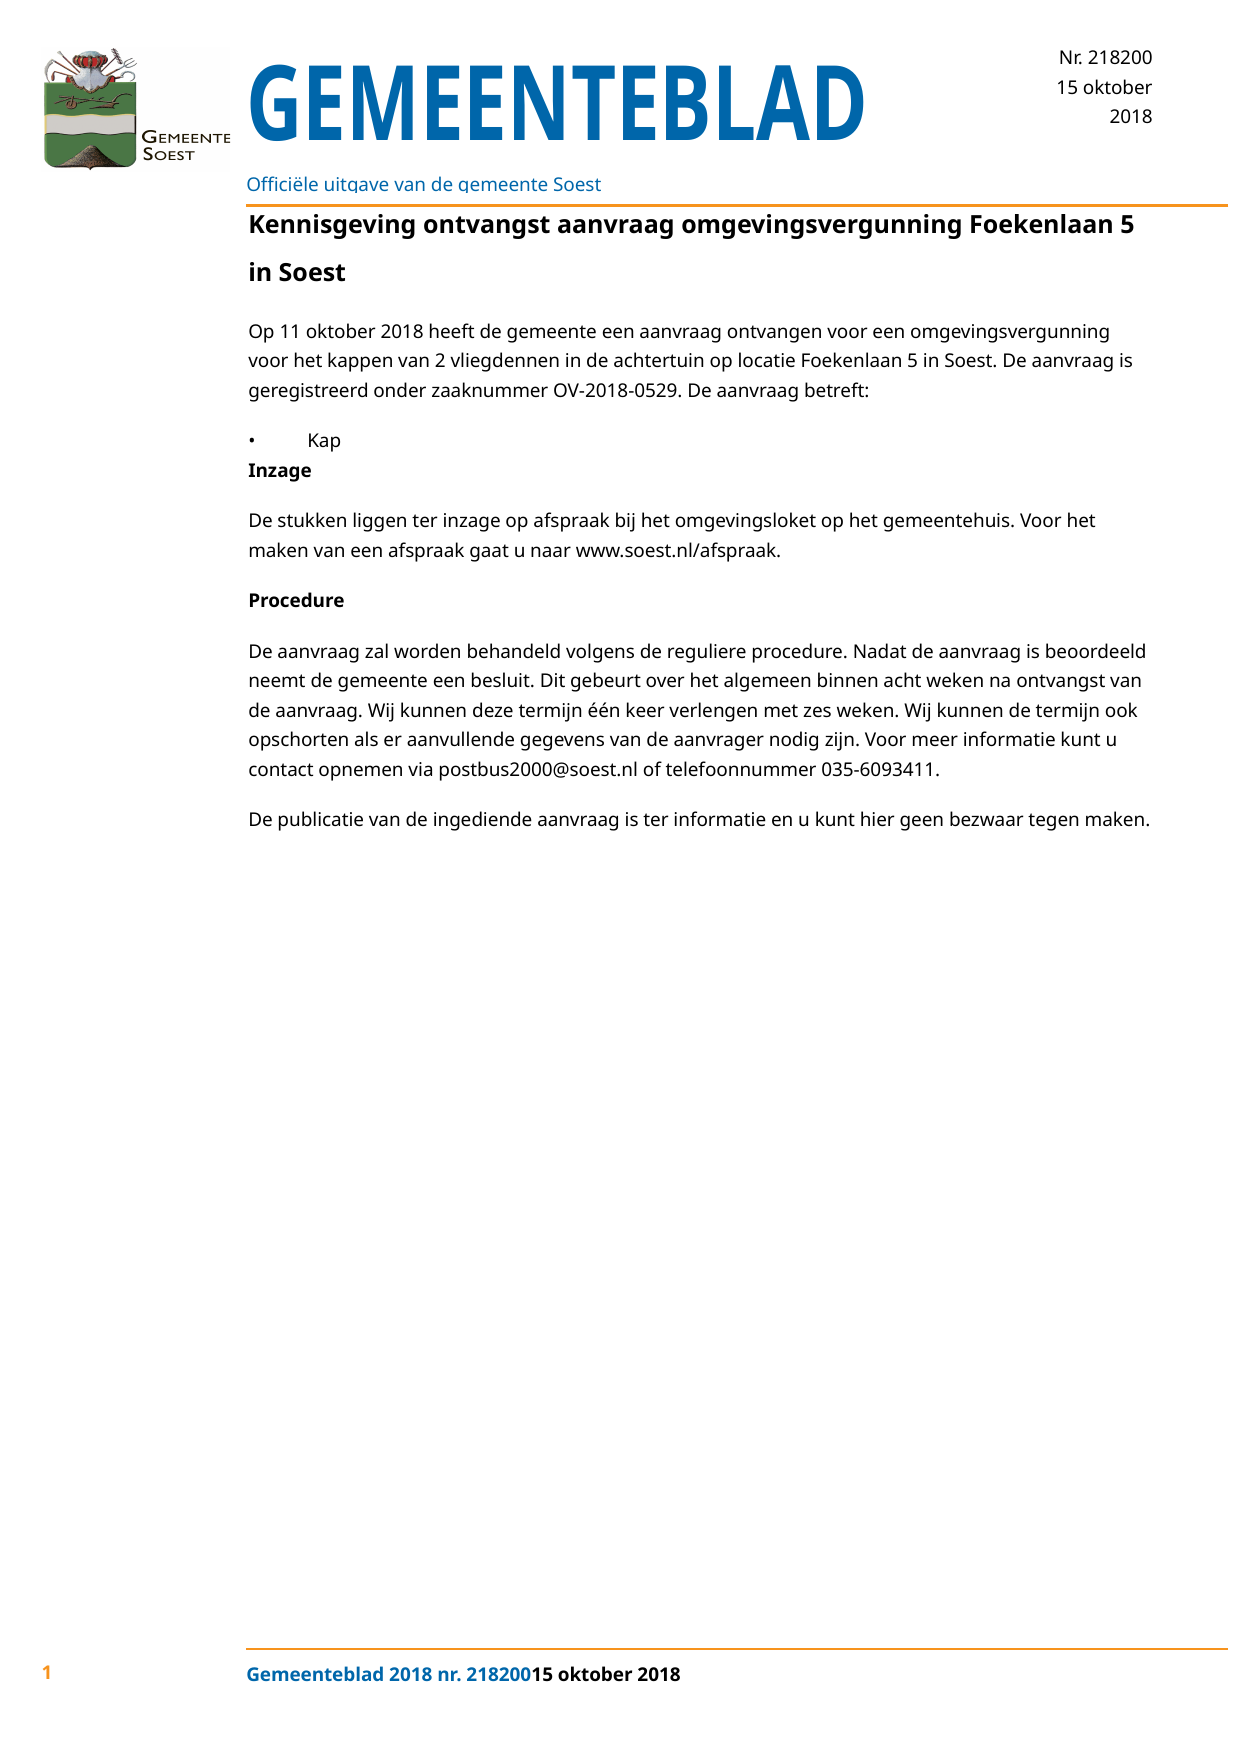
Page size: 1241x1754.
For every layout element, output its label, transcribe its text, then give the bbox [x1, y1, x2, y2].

picture [41, 47, 231, 172]
text De publicatie van de ingediende aanvraag is ter informatie en u kunt hier geen bezwaar tegen maken. [248, 807, 1152, 832]
text Procedure [248, 587, 1152, 613]
text Op 11 oktober 2018 heeft de gemeente een aanvraag ontvangen voor een omgevingsvergunning voor het kappen van 2 vliegdennen in de achtertuin op locatie Foekenlaan 5 in Soest. De aanvraag is geregistreerd onder zaaknummer OV-2018-0529. De aanvraag betreft: [248, 318, 1152, 403]
text De stukken liggen ter inzage op afspraak bij het omgevingsloket op het gemeentehuis. Voor het maken van een afspraak gaat u naar www.soest.nl/afspraak. [248, 507, 1152, 563]
list Kap [248, 427, 1152, 453]
text De aanvraag zal worden behandeld volgens de reguliere procedure. Nadat de aanvraag is beoordeeld neemt de gemeente een besluit. Dit gebeurt over het algemeen binnen acht weken na ontvangst van de aanvraag. Wij kunnen deze termijn één keer verlengen met zes weken. Wij kunnen de termijn ook opschorten als er aanvullende gegevens van de aanvrager nodig zijn. Voor meer informatie kunt u contact opnemen via postbus2000@soest.nl of telefoonnummer 035-6093411. [248, 638, 1152, 782]
text Kennisgeving ontvangst aanvraag omgevingsvergunning Foekenlaan 5 in Soest [248, 207, 1152, 288]
text Inzage [248, 457, 1152, 483]
